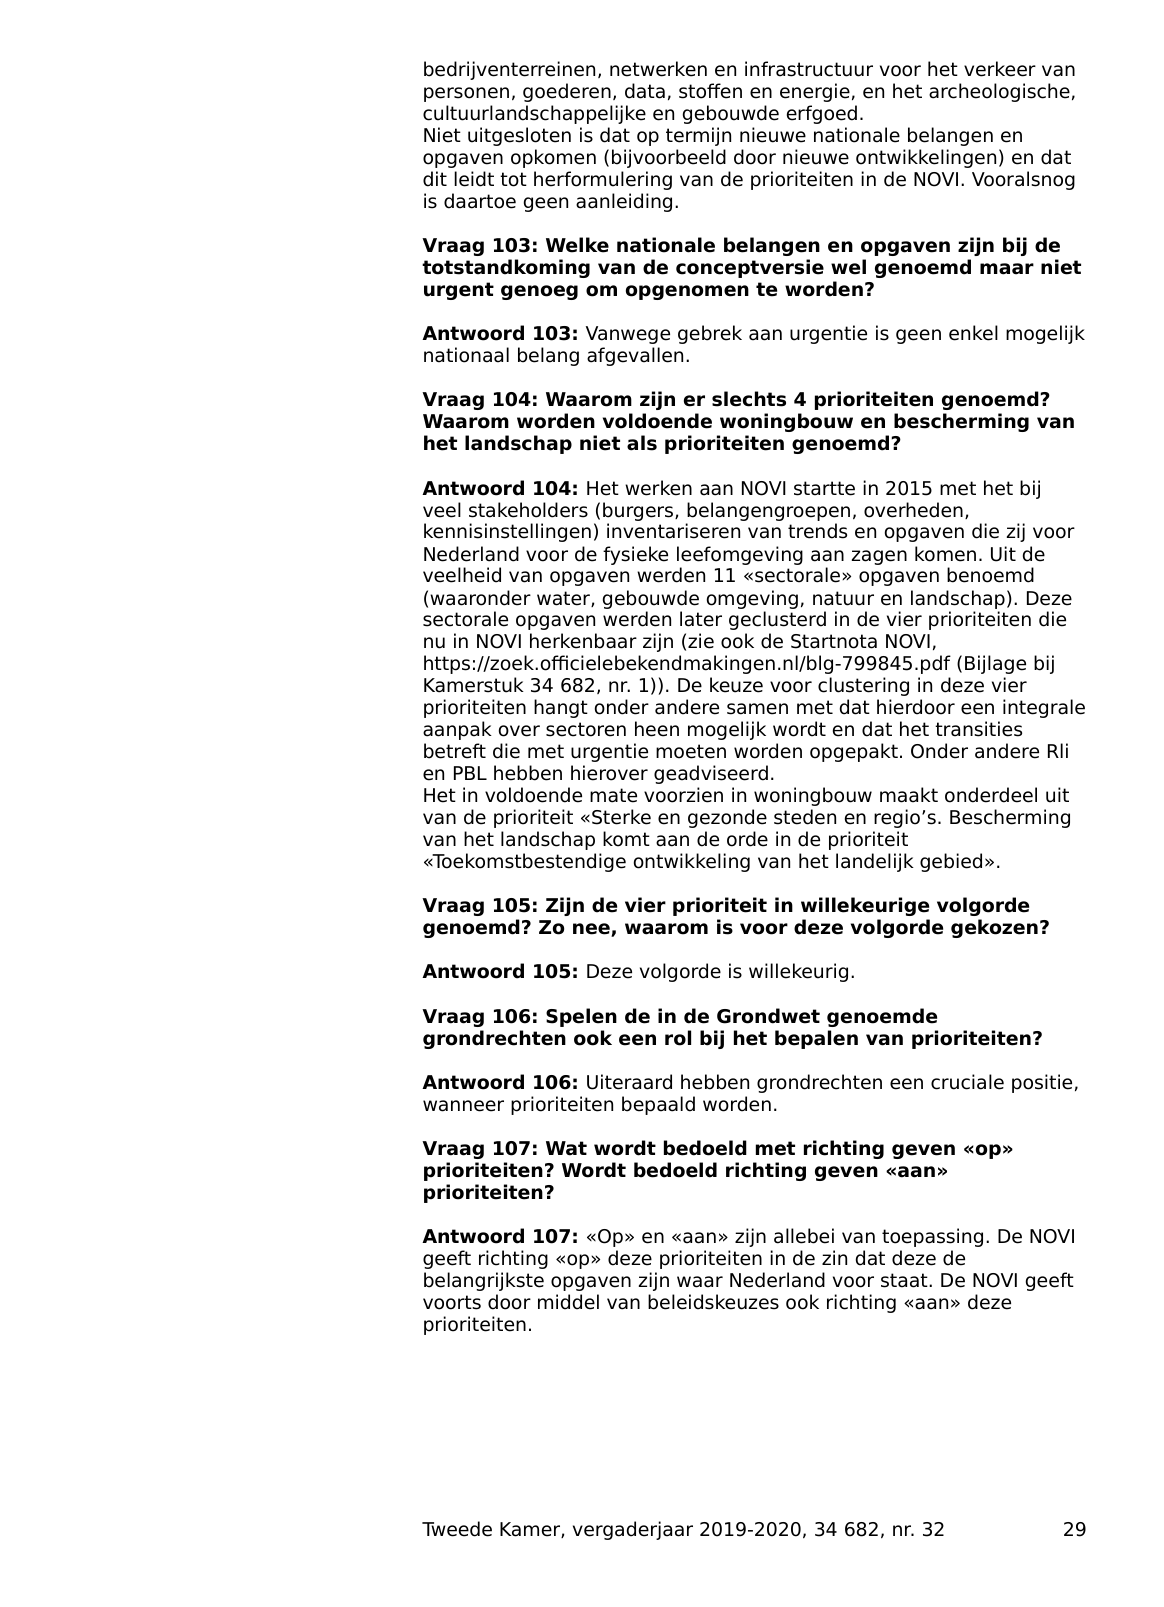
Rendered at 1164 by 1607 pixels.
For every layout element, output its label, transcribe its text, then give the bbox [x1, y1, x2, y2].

text Niet uitgesloten is dat op termijn nieuwe nationale belangen en opgaven opkomen (bijvoorbeeld door nieuwe ontwikkelingen) en dat dit leidt tot herformulering van de prioriteiten in de NOVI. Vooralsnog is daartoe geen aanleiding. [422, 125, 1087, 213]
subtitle Vraag 107: Wat wordt bedoeld met richting geven «op» prioriteiten? Wordt bedoeld richting geven «aan» prioriteiten? [422, 1138, 1087, 1204]
text bedrijventerreinen, netwerken en infrastructuur voor het verkeer van personen, goederen, data, stoffen en energie, en het archeologische, cultuurlandschappelijke en gebouwde erfgoed. [422, 59, 1087, 125]
text Het in voldoende mate voorzien in woningbouw maakt onderdeel uit van de prioriteit «Sterke en gezonde steden en regio’s. Bescherming van het landschap komt aan de orde in de prioriteit «Toekomstbestendige ontwikkeling van het landelijk gebied». [422, 785, 1087, 873]
subtitle Vraag 104: Waarom zijn er slechts 4 prioriteiten genoemd? Waarom worden voldoende woningbouw en bescherming van het landschap niet als prioriteiten genoemd? [422, 389, 1087, 455]
text Antwoord 106: Uiteraard hebben grondrechten een cruciale positie, wanneer prioriteiten bepaald worden. [422, 1072, 1087, 1116]
subtitle Vraag 106: Spelen de in de Grondwet genoemde grondrechten ook een rol bij het bepalen van prioriteiten? [422, 1006, 1087, 1049]
subtitle Vraag 103: Welke nationale belangen en opgaven zijn bij de totstandkoming van de conceptversie wel genoemd maar niet urgent genoeg om opgenomen te worden? [422, 235, 1087, 301]
text Antwoord 107: «Op» en «aan» zijn allebei van toepassing. De NOVI geeft richting «op» deze prioriteiten in de zin dat deze de belangrijkste opgaven zijn waar Nederland voor staat. De NOVI geeft voorts door middel van beleidskeuzes ook richting «aan» deze prioriteiten. [422, 1226, 1087, 1336]
text Antwoord 104: Het werken aan NOVI startte in 2015 met het bij veel stakeholders (burgers, belangengroepen, overheden, kennisinstellingen) inventariseren van trends en opgaven die zij voor Nederland voor de fysieke leefomgeving aan zagen komen. Uit de veelheid van opgaven werden 11 «sectorale» opgaven benoemd (waaronder water, gebouwde omgeving, natuur en landschap). Deze sectorale opgaven werden later geclusterd in de vier prioriteiten die nu in NOVI herkenbaar zijn (zie ook de Startnota NOVI, https://zoek.officielebekendmakingen.nl/blg-799845.pdf (Bijlage bij Kamerstuk 34 682, nr. 1)). De keuze voor clustering in deze vier prioriteiten hangt onder andere samen met dat hierdoor een integrale aanpak over sectoren heen mogelijk wordt en dat het transities betreft die met urgentie moeten worden opgepakt. Onder andere Rli en PBL hebben hierover geadviseerd. [422, 477, 1087, 785]
text Antwoord 103: Vanwege gebrek aan urgentie is geen enkel mogelijk nationaal belang afgevallen. [422, 323, 1087, 367]
subtitle Vraag 105: Zijn de vier prioriteit in willekeurige volgorde genoemd? Zo nee, waarom is voor deze volgorde gekozen? [422, 895, 1087, 939]
text Antwoord 105: Deze volgorde is willekeurig. [422, 961, 1087, 983]
